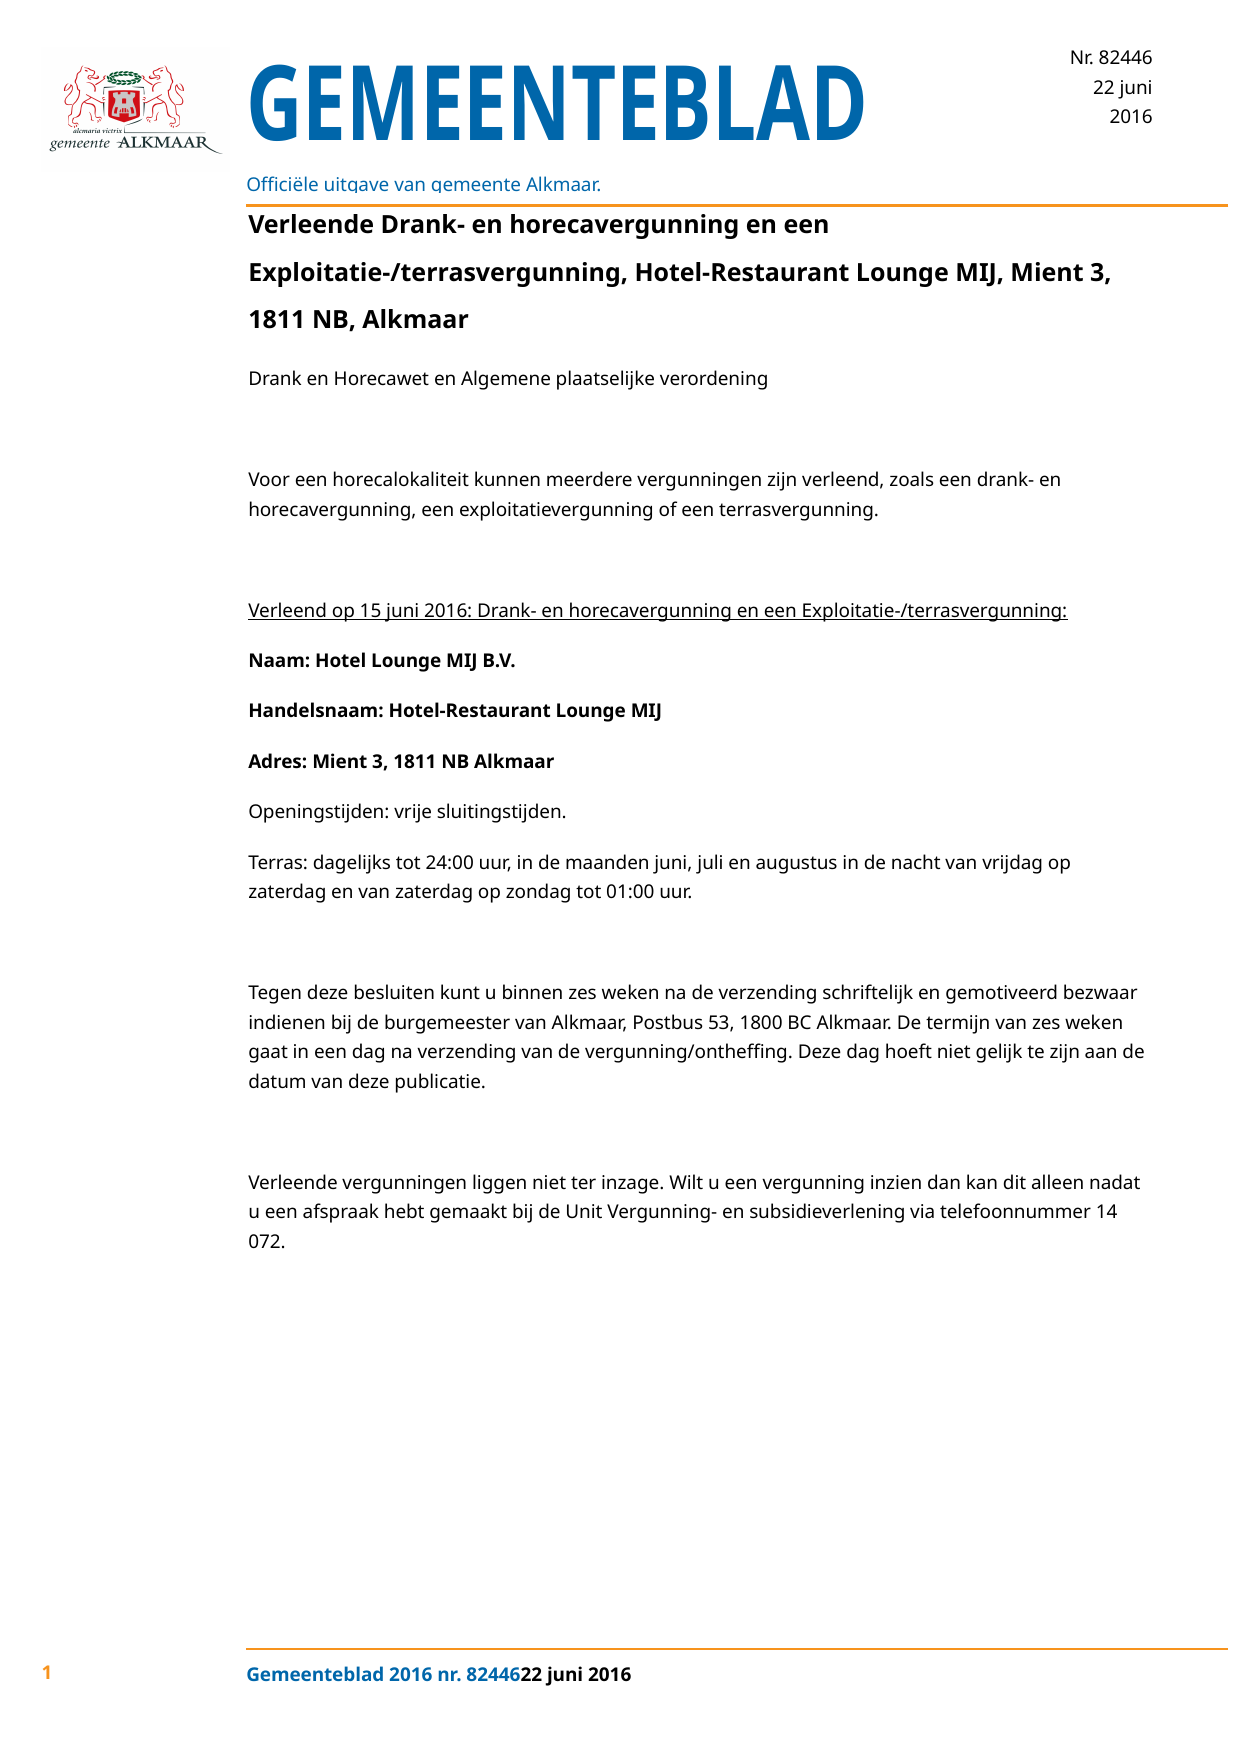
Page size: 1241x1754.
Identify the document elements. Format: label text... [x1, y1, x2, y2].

text Voor een horecalokaliteit kunnen meerdere vergunningen zijn verleend, zoals een drank- en horecavergunning, een exploitatievergunning of een terrasvergunning. [248, 466, 1152, 522]
text Verleend op 15 juni 2016: Drank- en horecavergunning en een Exploitatie-/terrasvergunning: [248, 597, 1152, 622]
text Handelsnaam: Hotel-Restaurant Lounge MIJ [248, 698, 1152, 723]
picture [41, 47, 231, 172]
text Verleende Drank- en horecavergunning en een Exploitatie-/terrasvergunning, Hotel-Restaurant Lounge MIJ, Mient 3, 1811 NB, Alkmaar [248, 207, 1152, 336]
text Drank en Horecawet en Algemene plaatselijke verordening [248, 366, 1152, 391]
text Adres: Mient 3, 1811 NB Alkmaar [248, 748, 1152, 774]
text Terras: dagelijks tot 24:00 uur, in de maanden juni, juli en augustus in de nacht van vrijdag op zaterdag en van zaterdag op zondag tot 01:00 uur. [248, 849, 1152, 904]
text Openingstijden: vrije sluitingstijden. [248, 798, 1152, 824]
text Naam: Hotel Lounge MIJ B.V. [248, 647, 1152, 673]
text Verleende vergunningen liggen niet ter inzage. Wilt u een vergunning inzien dan kan dit alleen nadat u een afspraak hebt gemaakt bij de Unit Vergunning- en subsidieverlening via telefoonnummer 14 072. [248, 1169, 1152, 1254]
text Tegen deze besluiten kunt u binnen zes weken na de verzending schriftelijk en gemotiveerd bezwaar indienen bij de burgemeester van Alkmaar, Postbus 53, 1800 BC Alkmaar. De termijn van zes weken gaat in een dag na verzending van de vergunning/ontheffing. Deze dag hoeft niet gelijk te zijn aan de datum van deze publicatie. [248, 979, 1152, 1094]
